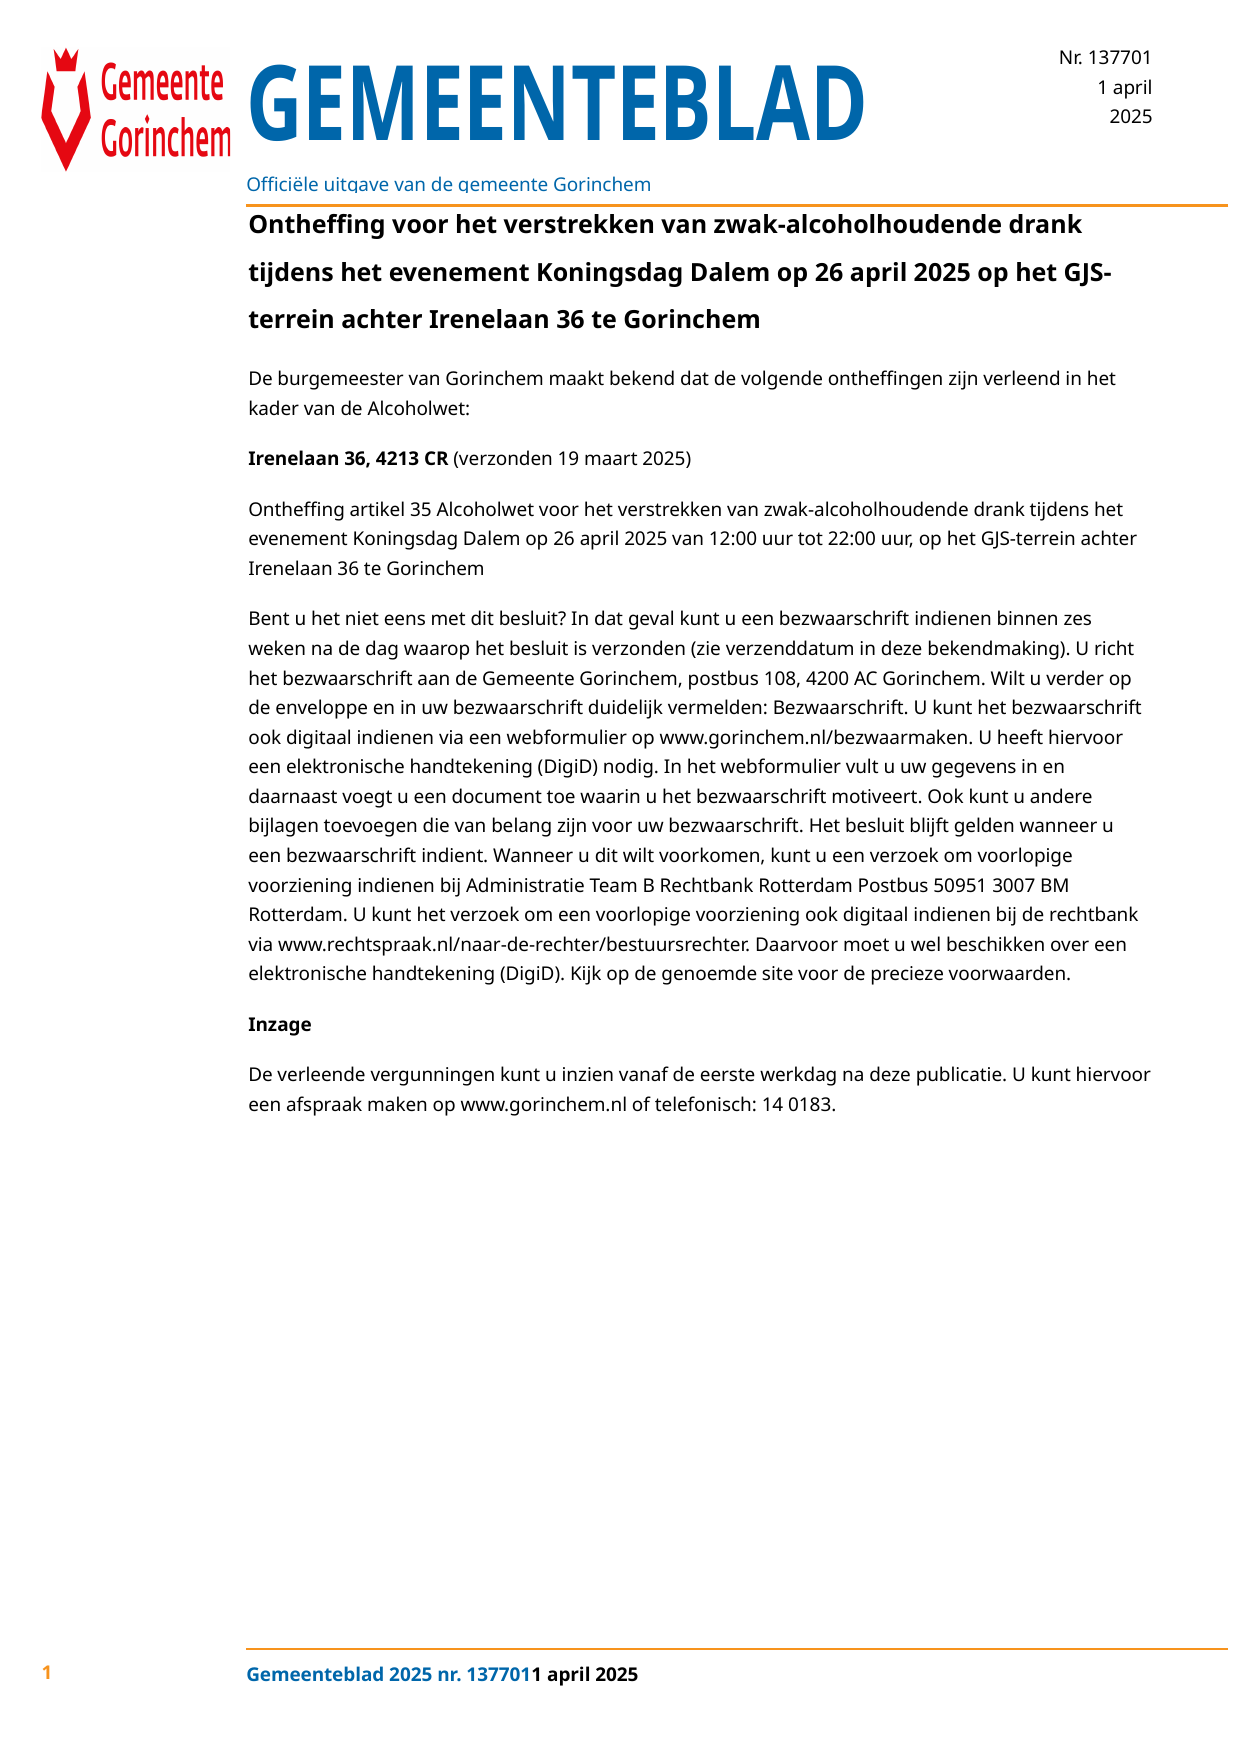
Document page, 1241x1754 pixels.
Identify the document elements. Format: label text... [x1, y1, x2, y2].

text De burgemeester van Gorinchem maakt bekend dat de volgende ontheffingen zijn verleend in het kader van de Alcoholwet: [248, 366, 1152, 421]
text Ontheffing voor het verstrekken van zwak-alcoholhoudende drank tijdens het evenement Koningsdag Dalem op 26 april 2025 op het GJS-terrein achter Irenelaan 36 te Gorinchem [248, 207, 1152, 336]
picture [41, 47, 231, 172]
text Bent u het niet eens met dit besluit? In dat geval kunt u een bezwaarschrift indienen binnen zes weken na de dag waarop het besluit is verzonden (zie verzenddatum in deze bekendmaking). U richt het bezwaarschrift aan de Gemeente Gorinchem, postbus 108, 4200 AC Gorinchem. Wilt u verder op de enveloppe en in uw bezwaarschrift duidelijk vermelden: Bezwaarschrift. U kunt het bezwaarschrift ook digitaal indienen via een webformulier op www.gorinchem.nl/bezwaarmaken. U heeft hiervoor een elektronische handtekening (DigiD) nodig. In het webformulier vult u uw gegevens in en daarnaast voegt u een document toe waarin u het bezwaarschrift motiveert. Ook kunt u andere bijlagen toevoegen die van belang zijn voor uw bezwaarschrift. Het besluit blijft gelden wanneer u een bezwaarschrift indient. Wanneer u dit wilt voorkomen, kunt u een verzoek om voorlopige voorziening indienen bij Administratie Team B Rechtbank Rotterdam Postbus 50951 3007 BM Rotterdam. U kunt het verzoek om een voorlopige voorziening ook digitaal indienen bij de rechtbank via www.rechtspraak.nl/naar-de-rechter/bestuursrechter. Daarvoor moet u wel beschikken over een elektronische handtekening (DigiD). Kijk op de genoemde site voor de precieze voorwaarden. [248, 606, 1152, 986]
text Inzage [248, 1011, 1152, 1037]
text De verleende vergunningen kunt u inzien vanaf de eerste werkdag na deze publicatie. U kunt hiervoor een afspraak maken op www.gorinchem.nl of telefonisch: 14 0183. [248, 1061, 1152, 1117]
text Ontheffing artikel 35 Alcoholwet voor het verstrekken van zwak-alcoholhoudende drank tijdens het evenement Koningsdag Dalem op 26 april 2025 van 12:00 uur tot 22:00 uur, op het GJS-terrein achter Irenelaan 36 te Gorinchem [248, 496, 1152, 581]
text Irenelaan 36, 4213 CR (verzonden 19 maart 2025) [248, 446, 1152, 471]
